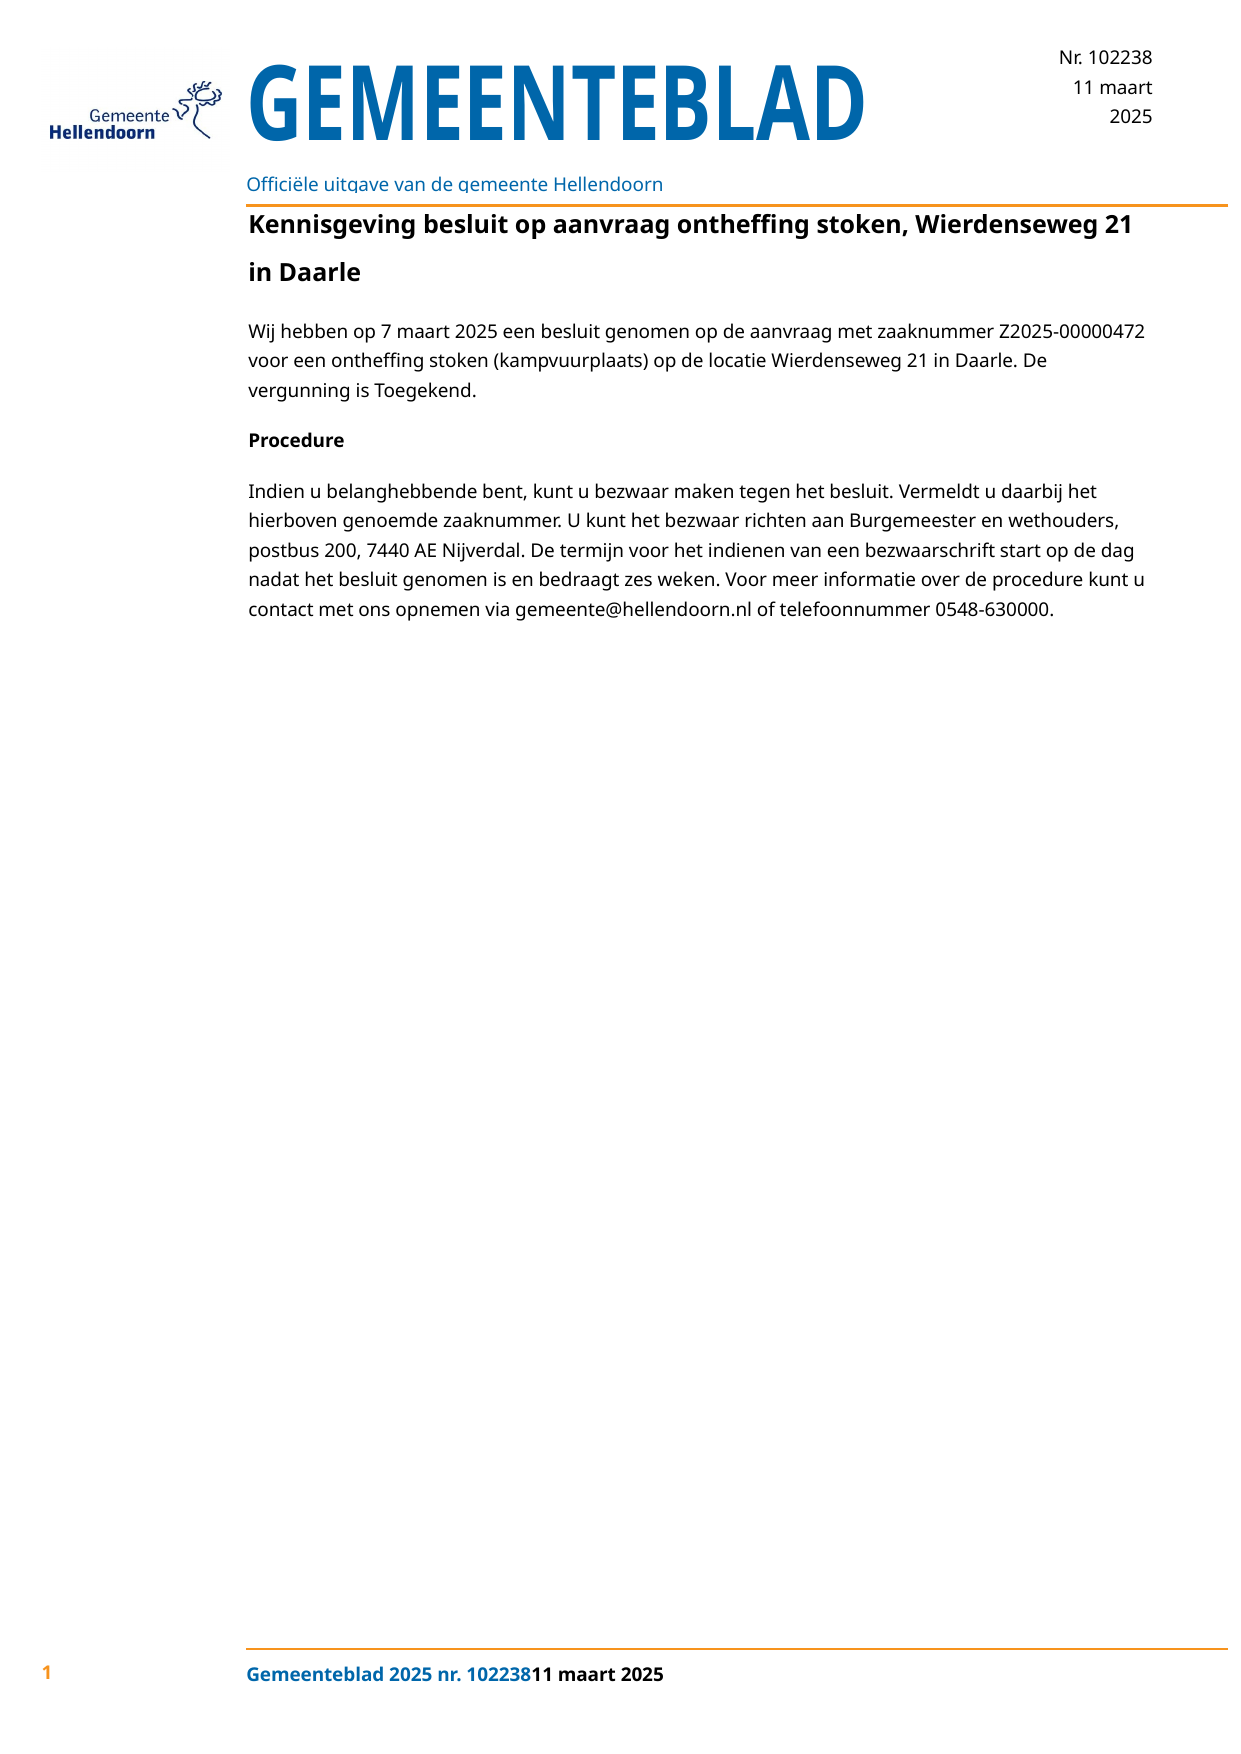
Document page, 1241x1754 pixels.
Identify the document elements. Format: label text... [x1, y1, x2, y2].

text Wij hebben op 7 maart 2025 een besluit genomen op de aanvraag met zaaknummer Z2025-00000472 voor een ontheffing stoken (kampvuurplaats) op de locatie Wierdenseweg 21 in Daarle. De vergunning is Toegekend. [248, 318, 1152, 403]
text Indien u belanghebbende bent, kunt u bezwaar maken tegen het besluit. Vermeldt u daarbij het hierboven genoemde zaaknummer. U kunt het bezwaar richten aan Burgemeester en wethouders, postbus 200, 7440 AE Nijverdal. De termijn voor het indienen van een bezwaarschrift start op de dag nadat het besluit genomen is en bedraagt zes weken. Voor meer informatie over de procedure kunt u contact met ons opnemen via gemeente@hellendoorn.nl of telefoonnummer 0548-630000. [248, 478, 1152, 622]
text Procedure [248, 427, 1152, 453]
picture [41, 47, 231, 172]
text Kennisgeving besluit op aanvraag ontheffing stoken, Wierdenseweg 21 in Daarle [248, 207, 1152, 288]
